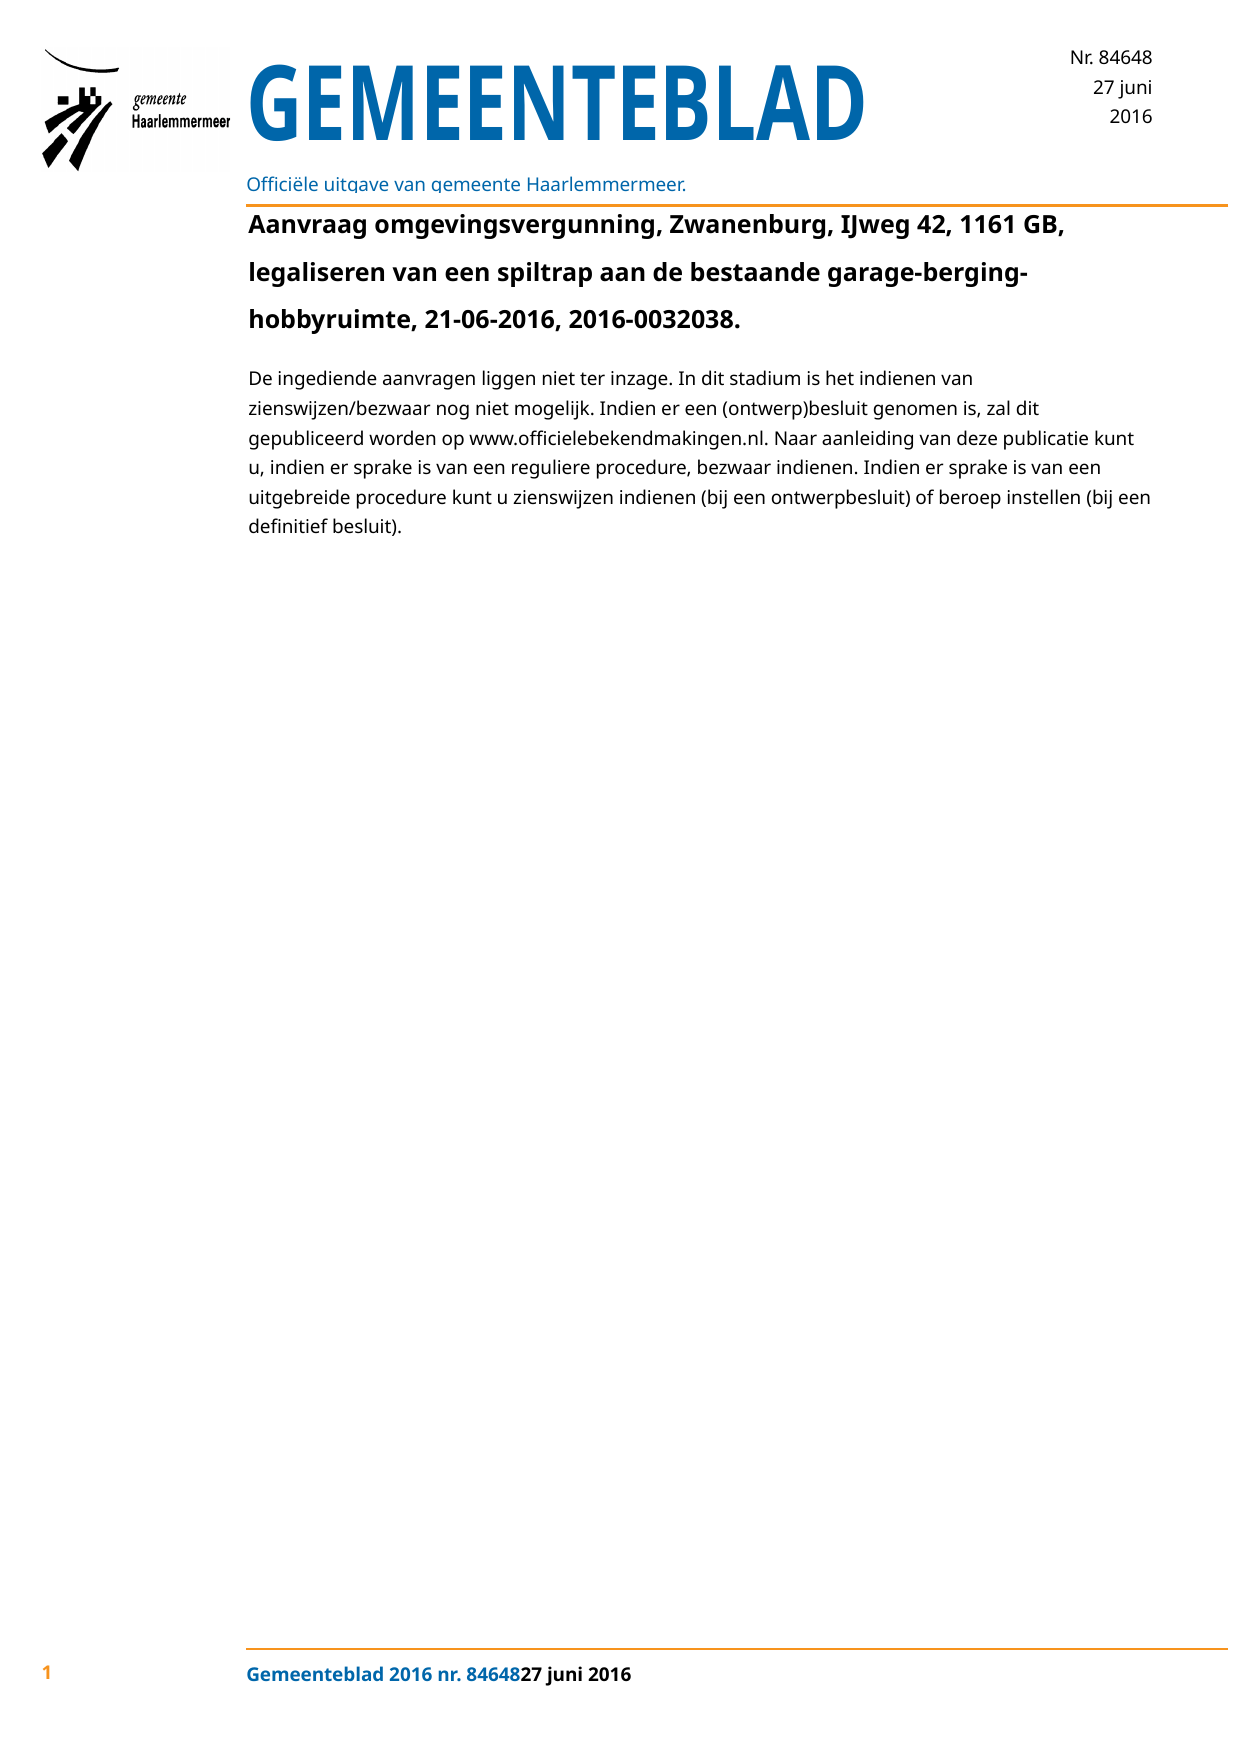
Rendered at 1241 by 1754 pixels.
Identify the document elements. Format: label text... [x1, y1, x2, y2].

picture [41, 47, 231, 172]
text Aanvraag omgevingsvergunning, Zwanenburg, IJweg 42, 1161 GB, legaliseren van een spiltrap aan de bestaande garage-berging-hobbyruimte, 21-06-2016, 2016-0032038. [248, 207, 1152, 336]
text De ingediende aanvragen liggen niet ter inzage. In dit stadium is het indienen van zienswijzen/bezwaar nog niet mogelijk. Indien er een (ontwerp)besluit genomen is, zal dit gepubliceerd worden op www.officielebekendmakingen.nl. Naar aanleiding van deze publicatie kunt u, indien er sprake is van een reguliere procedure, bezwaar indienen. Indien er sprake is van een uitgebreide procedure kunt u zienswijzen indienen (bij een ontwerpbesluit) of beroep instellen (bij een definitief besluit). [248, 366, 1152, 539]
